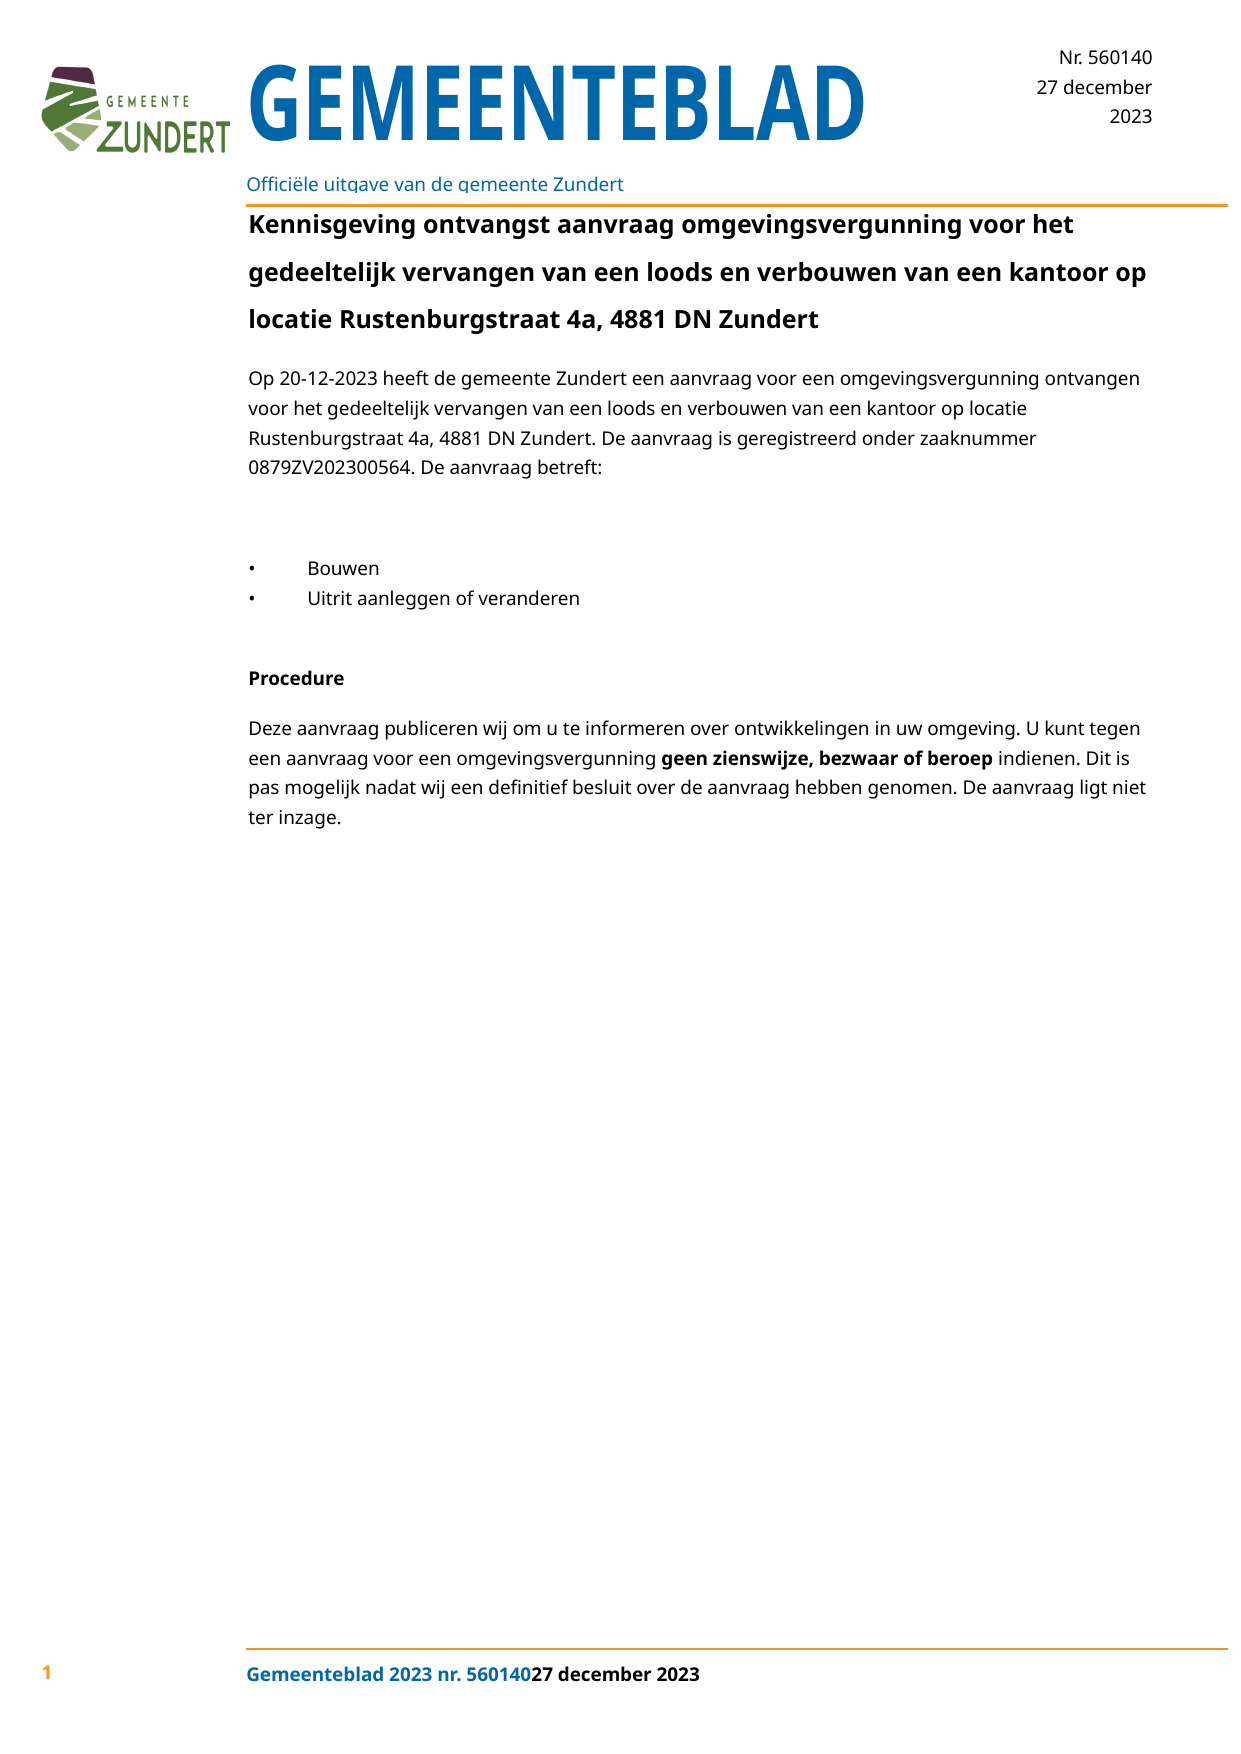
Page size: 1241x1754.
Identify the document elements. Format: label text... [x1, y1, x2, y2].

list Bouwen [248, 555, 1152, 581]
text Kennisgeving ontvangst aanvraag omgevingsvergunning voor het gedeeltelijk vervangen van een loods en verbouwen van een kantoor op locatie Rustenburgstraat 4a, 4881 DN Zundert [248, 207, 1152, 336]
text Procedure [248, 665, 1152, 690]
list Uitrit aanleggen of veranderen [248, 585, 1152, 610]
text Op 20-12-2023 heeft de gemeente Zundert een aanvraag voor een omgevingsvergunning ontvangen voor het gedeeltelijk vervangen van een loods en verbouwen van een kantoor op locatie Rustenburgstraat 4a, 4881 DN Zundert. De aanvraag is geregistreerd onder zaaknummer 0879ZV202300564. De aanvraag betreft: [248, 366, 1152, 480]
text Deze aanvraag publiceren wij om u te informeren over ontwikkelingen in uw omgeving. U kunt tegen een aanvraag voor een omgevingsvergunning geen zienswijze, bezwaar of beroep indienen. Dit is pas mogelijk nadat wij een definitief besluit over de aanvraag hebben genomen. De aanvraag ligt niet ter inzage. [248, 715, 1152, 829]
picture [41, 47, 231, 172]
